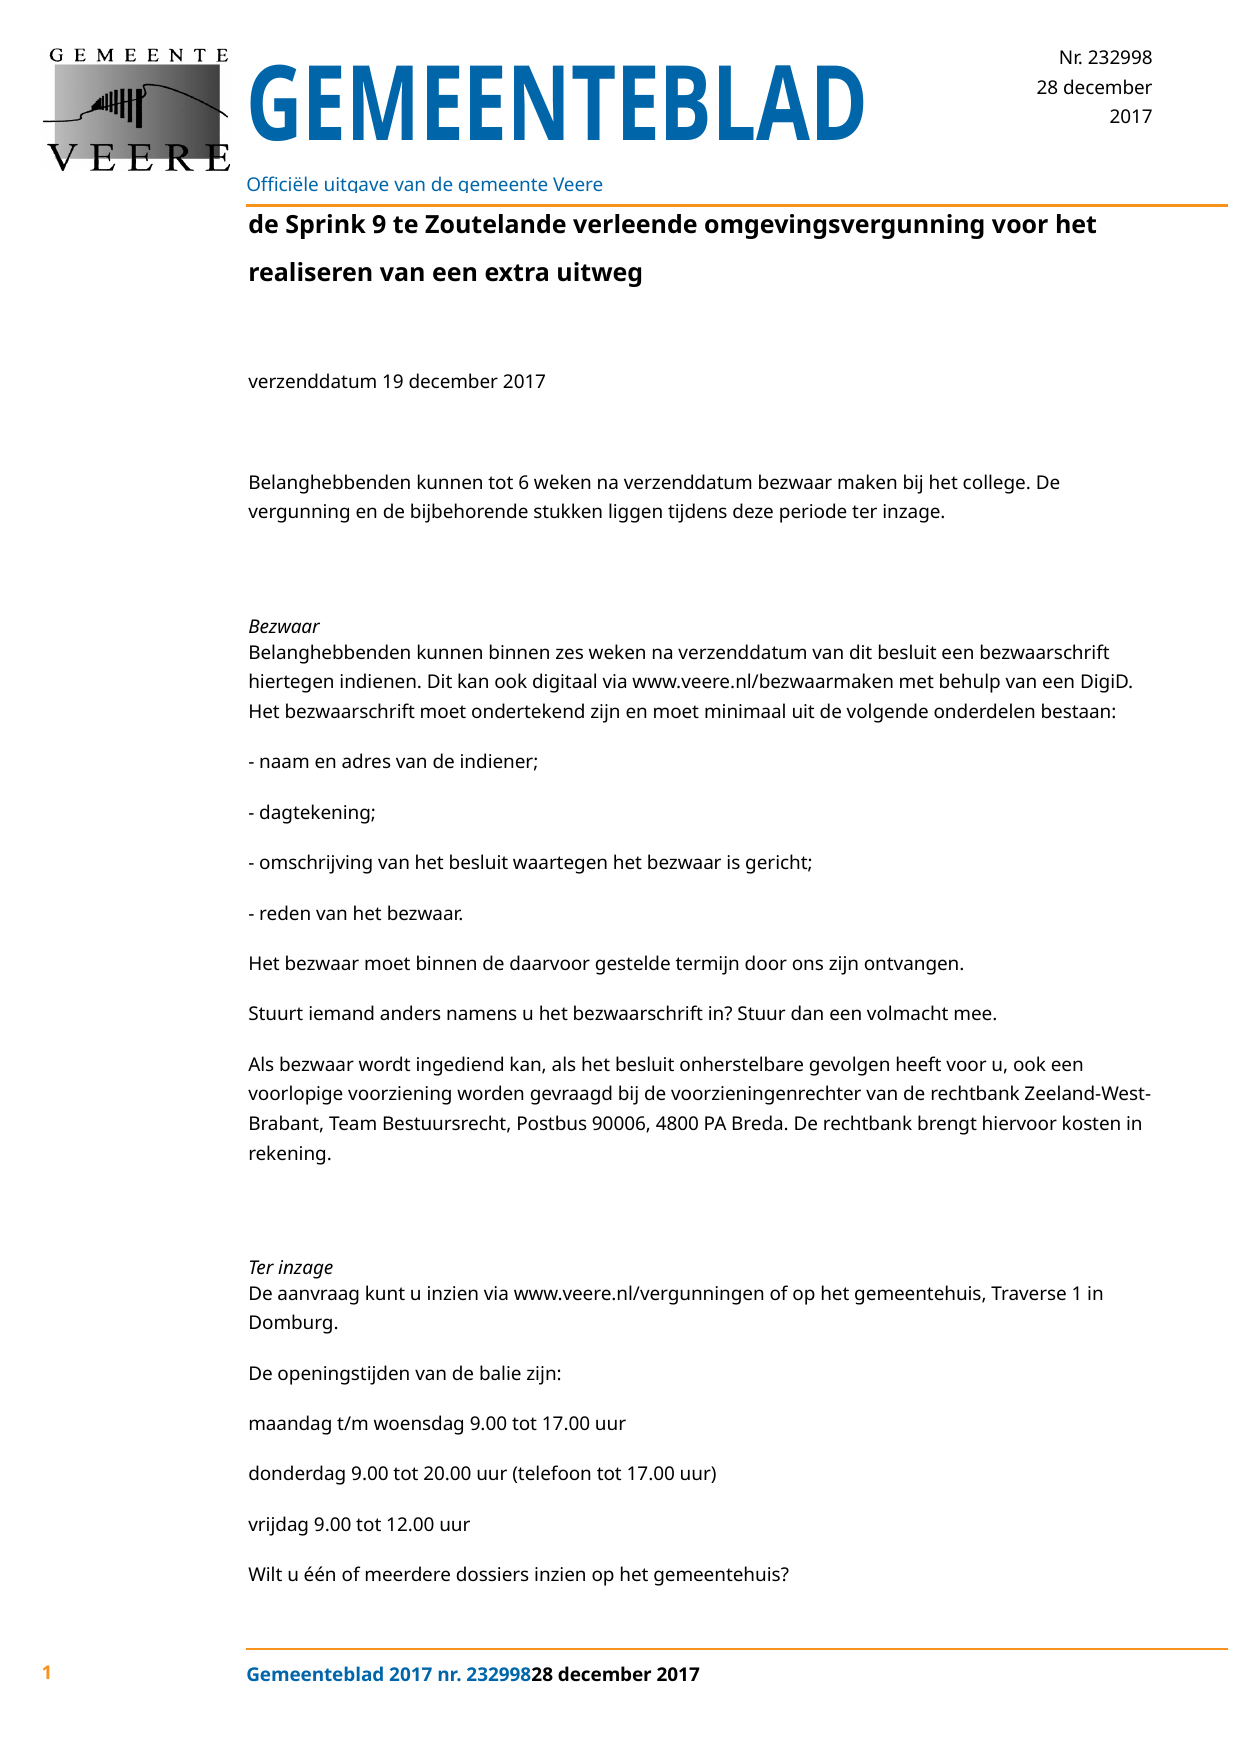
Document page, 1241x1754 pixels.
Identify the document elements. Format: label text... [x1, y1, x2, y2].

text - reden van het bezwaar. [248, 900, 1152, 925]
text De aanvraag kunt u inzien via www.veere.nl/vergunningen of op het gemeentehuis, Traverse 1 in Domburg. [248, 1280, 1152, 1335]
text Ter inzage [248, 1254, 1152, 1280]
text vrijdag 9.00 tot 12.00 uur [248, 1511, 1152, 1537]
text Als bezwaar wordt ingediend kan, als het besluit onherstelbare gevolgen heeft voor u, ook een voorlopige voorziening worden gevraagd bij de voorzieningenrechter van de rechtbank Zeeland-West-Brabant, Team Bestuursrecht, Postbus 90006, 4800 PA Breda. De rechtbank brengt hiervoor kosten in rekening. [248, 1051, 1152, 1165]
text de Sprink 9 te Zoutelande verleende omgevingsvergunning voor het realiseren van een extra uitweg [248, 207, 1152, 288]
text - omschrijving van het besluit waartegen het bezwaar is gericht; [248, 849, 1152, 875]
text verzenddatum 19 december 2017 [248, 368, 1152, 394]
text Belanghebbenden kunnen tot 6 weken na verzenddatum bezwaar maken bij het college. De vergunning en de bijbehorende stukken liggen tijdens deze periode ter inzage. [248, 469, 1152, 524]
text Stuurt iemand anders namens u het bezwaarschrift in? Stuur dan een volmacht mee. [248, 1001, 1152, 1026]
picture [41, 47, 231, 172]
text maandag t/m woensdag 9.00 tot 17.00 uur [248, 1410, 1152, 1436]
text De openingstijden van de balie zijn: [248, 1360, 1152, 1386]
text - naam en adres van de indiener; [248, 748, 1152, 774]
text Belanghebbenden kunnen binnen zes weken na verzenddatum van dit besluit een bezwaarschrift hiertegen indienen. Dit kan ook digitaal via www.veere.nl/bezwaarmaken met behulp van een DigiD. Het bezwaarschrift moet ondertekend zijn en moet minimaal uit de volgende onderdelen bestaan: [248, 639, 1152, 724]
text Het bezwaar moet binnen de daarvoor gestelde termijn door ons zijn ontvangen. [248, 950, 1152, 976]
text Bezwaar [248, 613, 1152, 639]
text donderdag 9.00 tot 20.00 uur (telefoon tot 17.00 uur) [248, 1461, 1152, 1486]
text Wilt u één of meerdere dossiers inzien op het gemeentehuis? [248, 1561, 1152, 1587]
text - dagtekening; [248, 799, 1152, 824]
